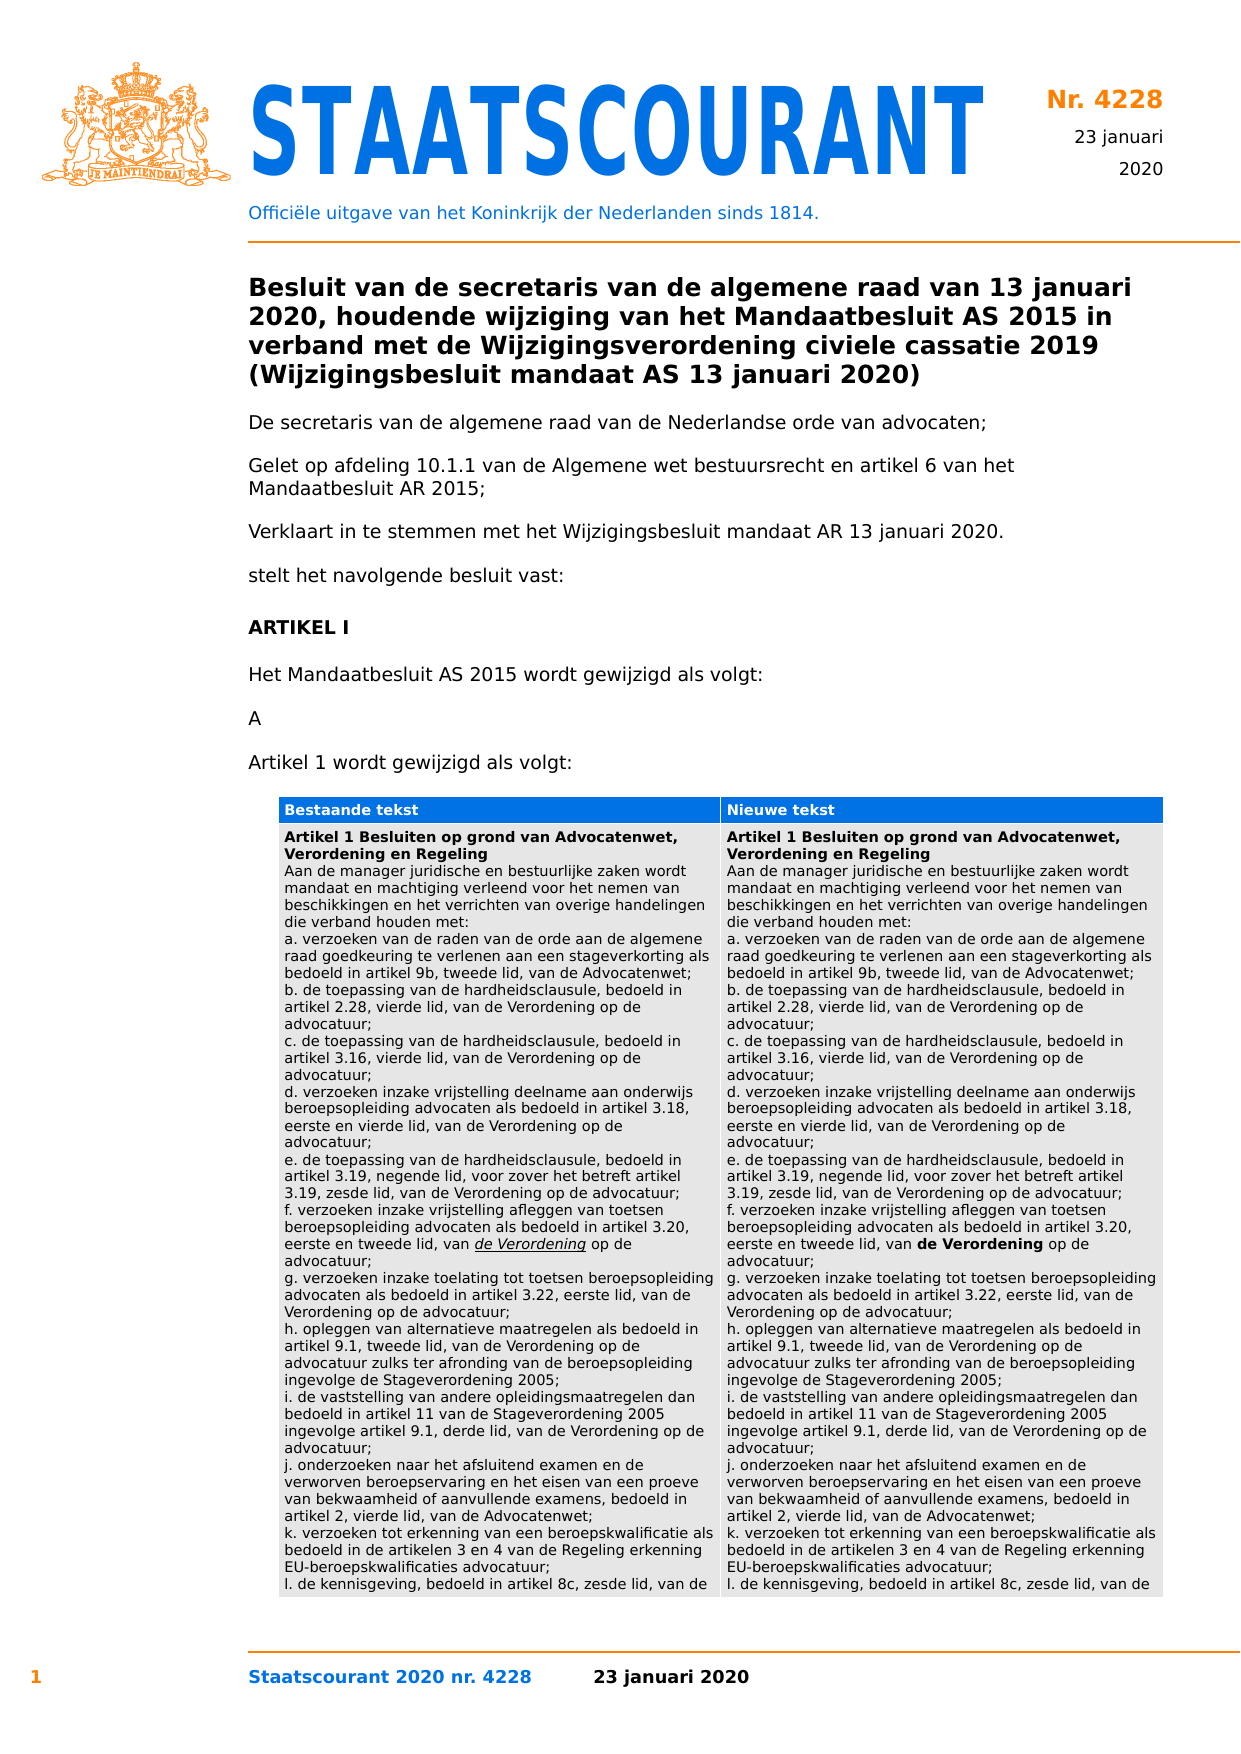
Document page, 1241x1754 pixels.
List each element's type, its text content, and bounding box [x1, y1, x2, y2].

table_header STAATSCOURANT [248, 62, 998, 203]
table_cell Artikel 1 Besluiten op grond van Advocatenwet, Verordening en Regeling Aan de manager juridische en bestuurlijke zaken wordt mandaat en machtiging verleend voor het nemen van beschikkingen en het verrichten van overige handelingen die verband houden met: a. verzoeken van de raden van de orde aan de algemene raad goedkeuring te verlenen aan een stageverkorting als bedoeld in artikel 9b, tweede lid, van de Advocatenwet; b. de toepassing van de hardheidsclausule, bedoeld in artikel 2.28, vierde lid, van de Verordening op de advocatuur; c. de toepassing van de hardheidsclausule, bedoeld in artikel 3.16, vierde lid, van de Verordening op de advocatuur; d. verzoeken inzake vrijstelling deelname aan onderwijs beroepsopleiding advocaten als bedoeld in artikel 3.18, eerste en vierde lid, van de Verordening op de advocatuur; e. de toepassing van de hardheidsclausule, bedoeld in artikel 3.19, negende lid, voor zover het betreft artikel 3.19, zesde lid, van de Verordening op de advocatuur; f. verzoeken inzake vrijstelling afleggen van toetsen beroepsopleiding advocaten als bedoeld in artikel 3.20, eerste en tweede lid, van de Verordening op de advocatuur; g. verzoeken inzake toelating tot toetsen beroepsopleiding advocaten als bedoeld in artikel 3.22, eerste lid, van de Verordening op de advocatuur; h. opleggen van alternatieve maatregelen als bedoeld in artikel 9.1, tweede lid, van de Verordening op de advocatuur zulks ter afronding van de beroepsopleiding ingevolge de Stageverordening 2005; i. de vaststelling van andere opleidingsmaatregelen dan bedoeld in artikel 11 van de Stageverordening 2005 ingevolge artikel 9.1, derde lid, van de Verordening op de advocatuur; j. onderzoeken naar het afsluitend examen en de verworven beroepservaring en het eisen van een proeve van bekwaamheid of aanvullende examens, bedoeld in artikel 2, vierde lid, van de Advocatenwet; k. verzoeken tot erkenning van een beroepskwalificatie als bedoeld in de artikelen 3 en 4 van de Regeling erkenning EU-beroepskwalificaties advocatuur; l. de kennisgeving, bedoeld in artikel 8c, zesde lid, van de [279, 824, 720, 1597]
text Gelet op afdeling 10.1.1 van de Algemene wet bestuursrecht en artikel 6 van het Mandaatbesluit AR 2015; [248, 455, 1163, 499]
text A [248, 708, 1163, 730]
subtitle Besluit van de secretaris van de algemene raad van 13 januari 2020, houdende wijziging van het Mandaatbesluit AS 2015 in verband met de Wijzigingsverordening civiele cassatie 2019 (Wijzigingsbesluit mandaat AS 13 januari 2020) [248, 273, 1163, 390]
picture [41, 62, 231, 186]
table_header Bestaande tekst [279, 797, 720, 823]
subtitle ARTIKEL I [248, 617, 1163, 639]
text Het Mandaatbesluit AS 2015 wordt gewijzigd als volgt: [248, 664, 1163, 686]
table_header Nr. 4228 [998, 62, 1240, 121]
text Artikel 1 wordt gewijzigd als volgt: [248, 752, 1163, 774]
text Verklaart in te stemmen met het Wijzigingsbesluit mandaat AR 13 januari 2020. [248, 521, 1163, 543]
table_cell 2020 [998, 153, 1240, 203]
table_cell 23 januari [998, 121, 1240, 153]
table_cell Officiële uitgave van het Koninkrijk der Nederlanden sinds 1814. [248, 203, 1240, 241]
text De secretaris van de algemene raad van de Nederlandse orde van advocaten; [248, 412, 1163, 433]
table_header Nieuwe tekst [721, 797, 1163, 823]
text stelt het navolgende besluit vast: [248, 565, 1163, 587]
table_header [25, 62, 248, 241]
table_cell Artikel 1 Besluiten op grond van Advocatenwet, Verordening en Regeling Aan de manager juridische en bestuurlijke zaken wordt mandaat en machtiging verleend voor het nemen van beschikkingen en het verrichten van overige handelingen die verband houden met: a. verzoeken van de raden van de orde aan de algemene raad goedkeuring te verlenen aan een stageverkorting als bedoeld in artikel 9b, tweede lid, van de Advocatenwet; b. de toepassing van de hardheidsclausule, bedoeld in artikel 2.28, vierde lid, van de Verordening op de advocatuur; c. de toepassing van de hardheidsclausule, bedoeld in artikel 3.16, vierde lid, van de Verordening op de advocatuur; d. verzoeken inzake vrijstelling deelname aan onderwijs beroepsopleiding advocaten als bedoeld in artikel 3.18, eerste en vierde lid, van de Verordening op de advocatuur; e. de toepassing van de hardheidsclausule, bedoeld in artikel 3.19, negende lid, voor zover het betreft artikel 3.19, zesde lid, van de Verordening op de advocatuur; f. verzoeken inzake vrijstelling afleggen van toetsen beroepsopleiding advocaten als bedoeld in artikel 3.20, eerste en tweede lid, van de Verordening op de advocatuur; g. verzoeken inzake toelating tot toetsen beroepsopleiding advocaten als bedoeld in artikel 3.22, eerste lid, van de Verordening op de advocatuur; h. opleggen van alternatieve maatregelen als bedoeld in artikel 9.1, tweede lid, van de Verordening op de advocatuur zulks ter afronding van de beroepsopleiding ingevolge de Stageverordening 2005; i. de vaststelling van andere opleidingsmaatregelen dan bedoeld in artikel 11 van de Stageverordening 2005 ingevolge artikel 9.1, derde lid, van de Verordening op de advocatuur; j. onderzoeken naar het afsluitend examen en de verworven beroepservaring en het eisen van een proeve van bekwaamheid of aanvullende examens, bedoeld in artikel 2, vierde lid, van de Advocatenwet; k. verzoeken tot erkenning van een beroepskwalificatie als bedoeld in de artikelen 3 en 4 van de Regeling erkenning EU-beroepskwalificaties advocatuur; l. de kennisgeving, bedoeld in artikel 8c, zesde lid, van de [721, 824, 1163, 1597]
